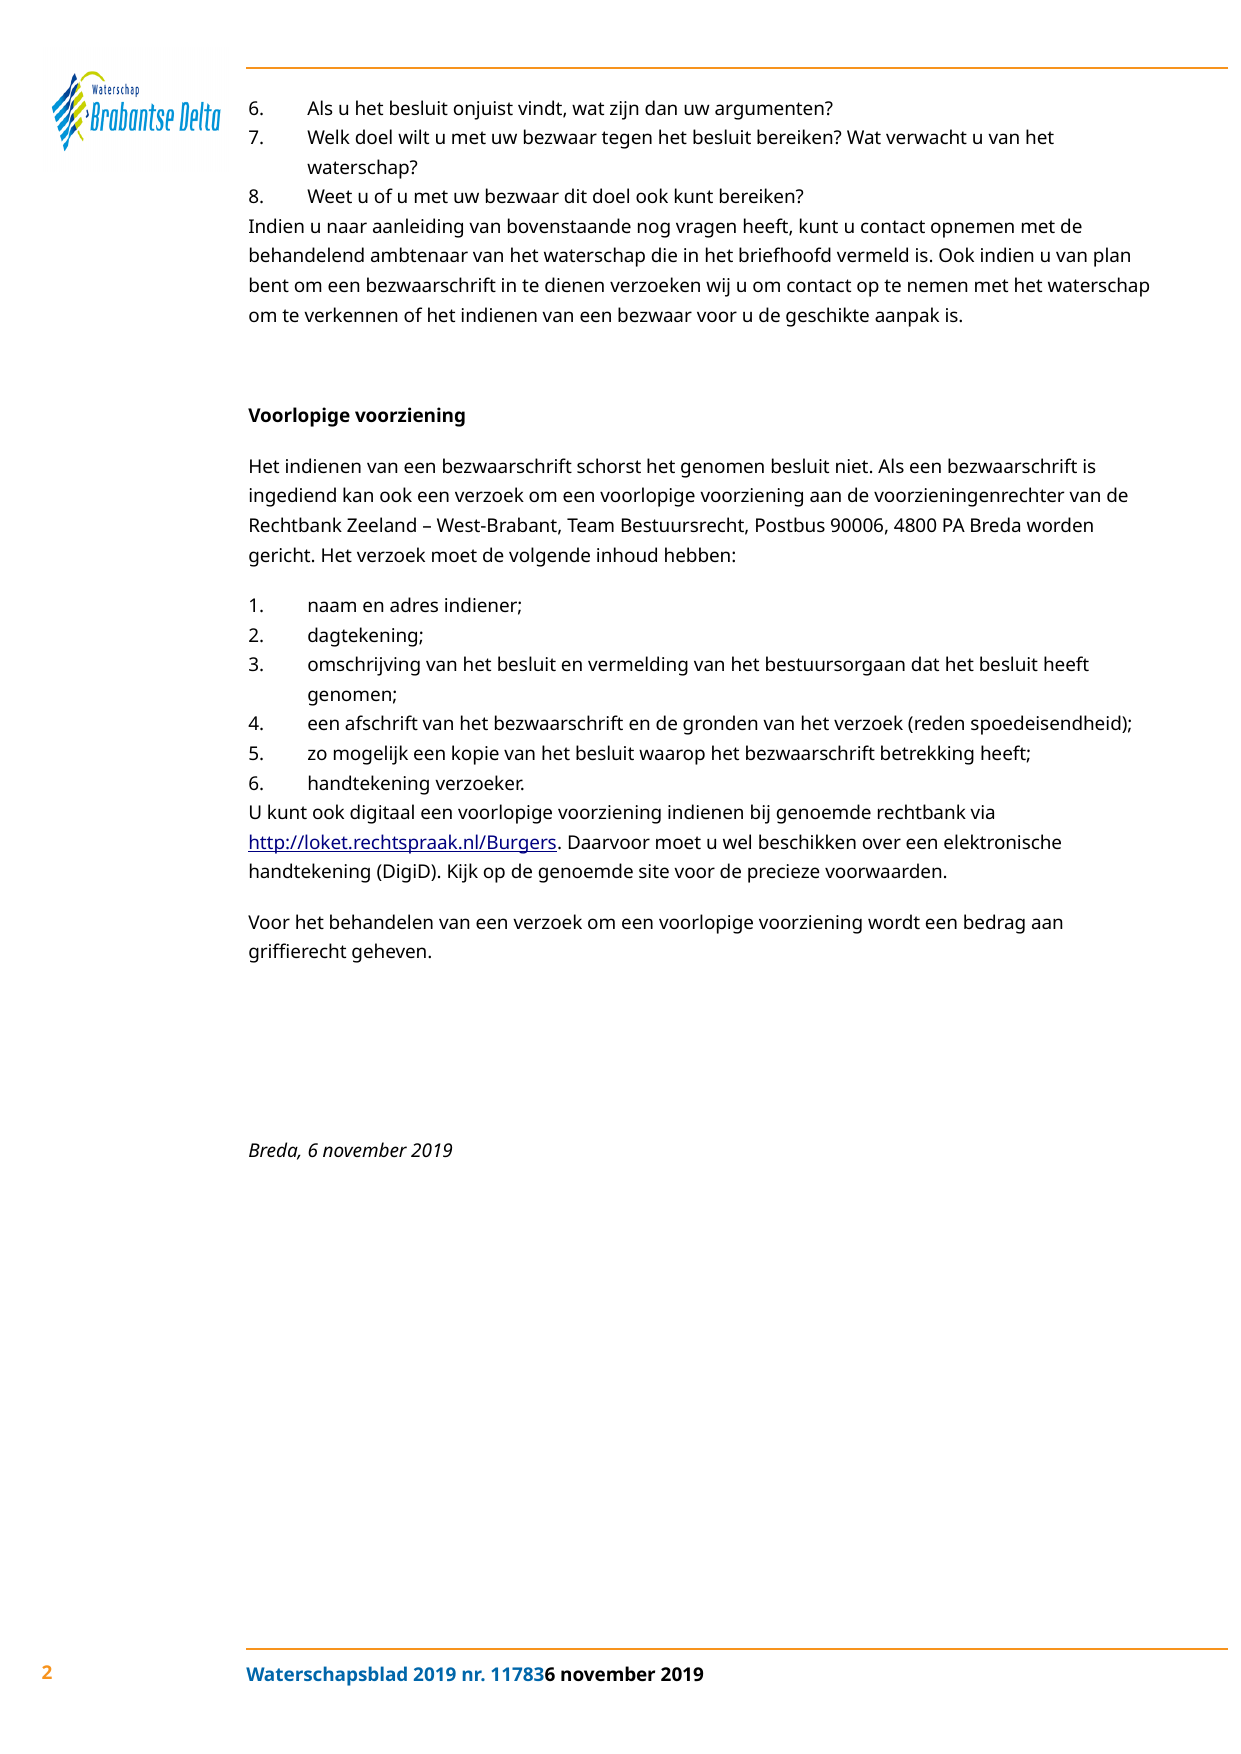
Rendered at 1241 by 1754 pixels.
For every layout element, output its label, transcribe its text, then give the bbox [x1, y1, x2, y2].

picture [41, 47, 231, 172]
list Weet u of u met uw bezwaar dit doel ook kunt bereiken? [248, 183, 1152, 209]
text Het indienen van een bezwaarschrift schorst het genomen besluit niet. Als een bezwaarschrift is ingediend kan ook een verzoek om een voorlopige voorziening aan de voorzieningenrechter van de Rechtbank Zeeland – West-Brabant, Team Bestuursrecht, Postbus 90006, 4800 PA Breda worden gericht. Het verzoek moet de volgende inhoud hebben: [248, 453, 1152, 568]
text U kunt ook digitaal een voorlopige voorziening indienen bij genoemde rechtbank via http://loket.rechtspraak.nl/Burgers. Daarvoor moet u wel beschikken over een elektronische handtekening (DigiD). Kijk op de genoemde site voor de precieze voorwaarden. [248, 799, 1152, 884]
text Voorlopige voorziening [248, 403, 1152, 428]
text Voor het behandelen van een verzoek om een voorlopige voorziening wordt een bedrag aan griffierecht geheven. [248, 909, 1152, 964]
list handtekening verzoeker. [248, 770, 1152, 796]
list Als u het besluit onjuist vindt, wat zijn dan uw argumenten? [248, 95, 1152, 121]
list zo mogelijk een kopie van het besluit waarop het bezwaarschrift betrekking heeft; [248, 740, 1152, 766]
list Welk doel wilt u met uw bezwaar tegen het besluit bereiken? Wat verwacht u van het waterschap? [248, 124, 1152, 180]
text Breda, 6 november 2019 [248, 1138, 1152, 1163]
list omschrijving van het besluit en vermelding van het bestuursorgaan dat het besluit heeft genomen; [248, 651, 1152, 707]
list naam en adres indiener; [248, 592, 1152, 618]
list een afschrift van het bezwaarschrift en de gronden van het verzoek (reden spoedeisendheid); [248, 711, 1152, 736]
list dagtekening; [248, 622, 1152, 648]
text Indien u naar aanleiding van bovenstaande nog vragen heeft, kunt u contact opnemen met de behandelend ambtenaar van het waterschap die in het briefhoofd vermeld is. Ook indien u van plan bent om een bezwaarschrift in te dienen verzoeken wij u om contact op te nemen met het waterschap om te verkennen of het indienen van een bezwaar voor u de geschikte aanpak is. [248, 213, 1152, 328]
